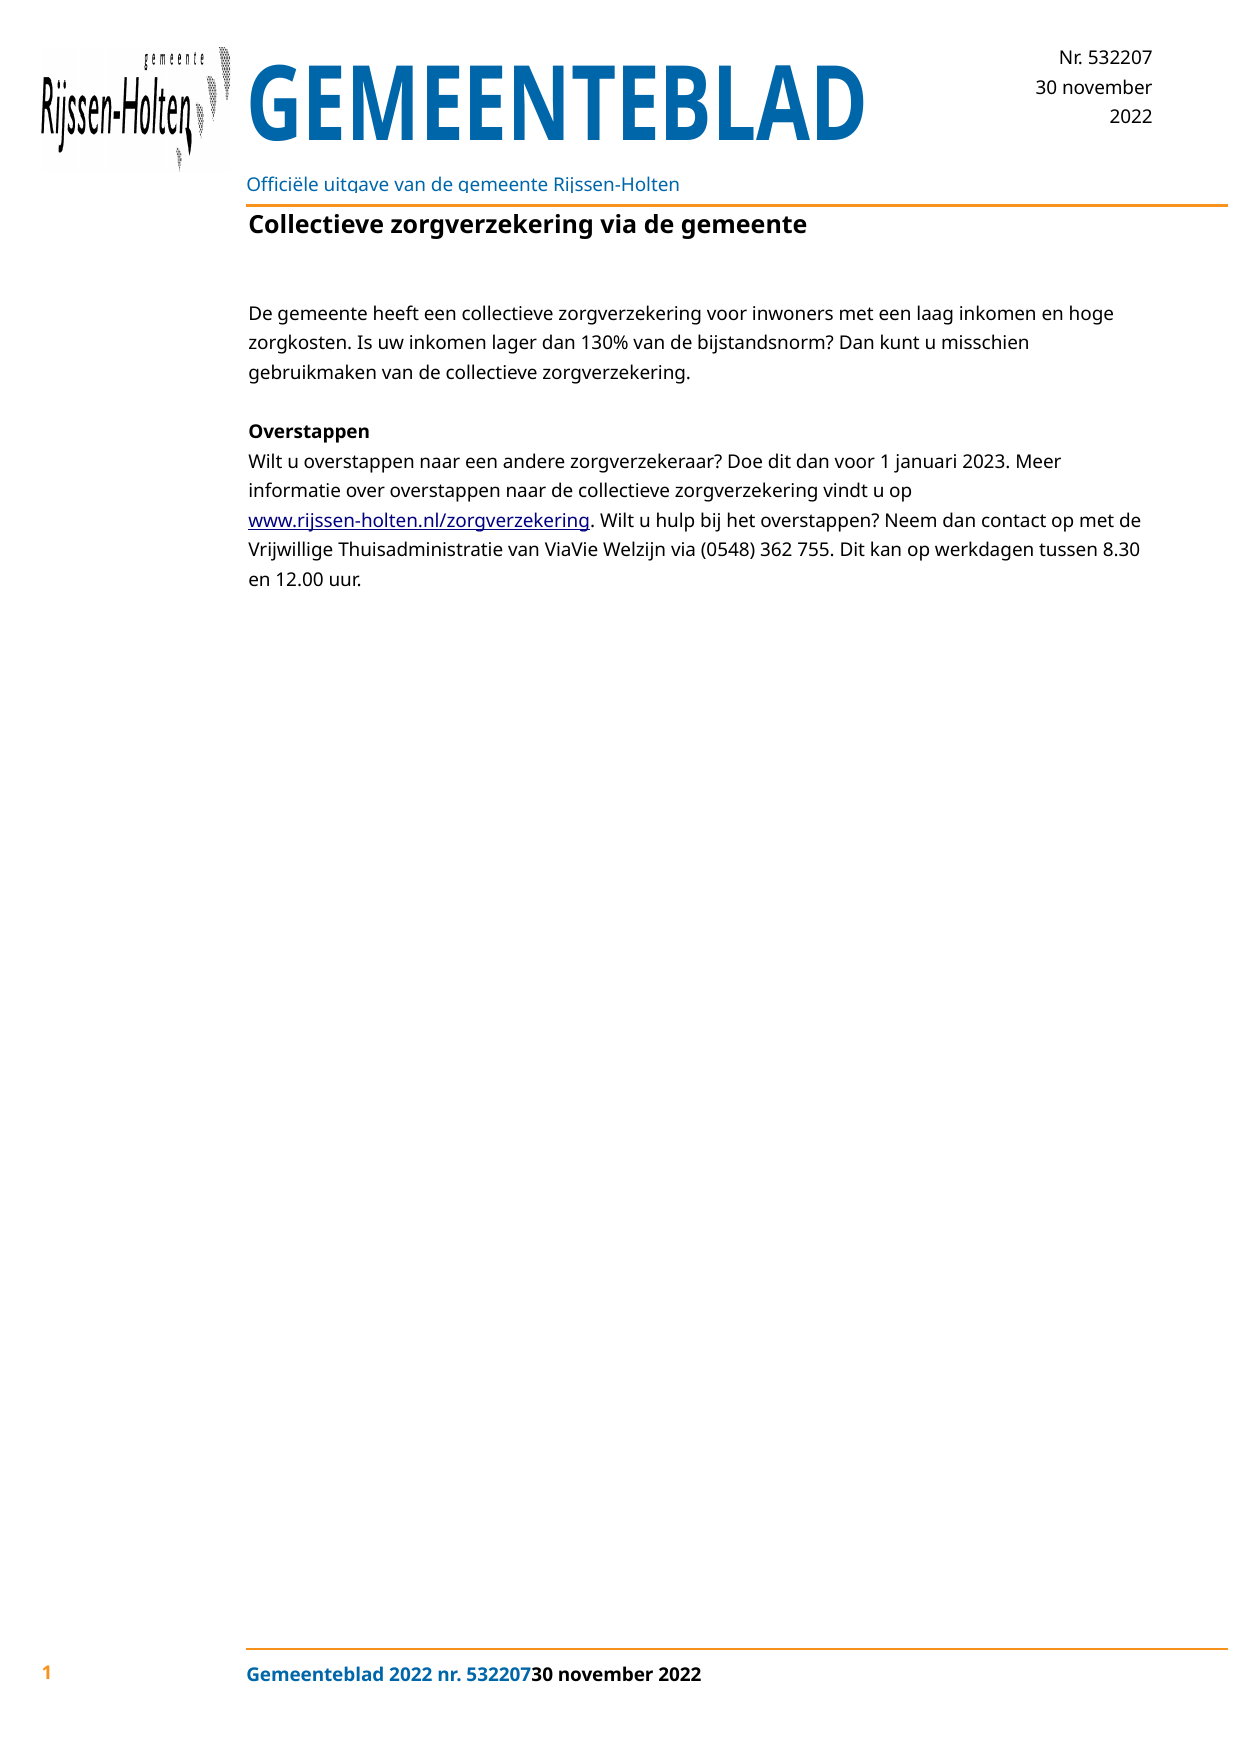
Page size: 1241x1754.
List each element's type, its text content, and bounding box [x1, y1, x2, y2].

picture [41, 47, 231, 172]
text Wilt u overstappen naar een andere zorgverzekeraar? Doe dit dan voor 1 januari 2023. Meer informatie over overstappen naar de collectieve zorgverzekering vindt u op www.rijssen-holten.nl/zorgverzekering. Wilt u hulp bij het overstappen? Neem dan contact op met de Vrijwillige Thuisadministratie van ViaVie Welzijn via (0548) 362 755. Dit kan op werkdagen tussen 8.30 en 12.00 uur. [248, 448, 1152, 592]
text De gemeente heeft een collectieve zorgverzekering voor inwoners met een laag inkomen en hoge zorgkosten. Is uw inkomen lager dan 130% van de bijstandsnorm? Dan kunt u misschien gebruikmaken van de collectieve zorgverzekering. [248, 300, 1152, 385]
text Collectieve zorgverzekering via de gemeente [248, 207, 1152, 241]
text Overstappen [248, 418, 1152, 444]
